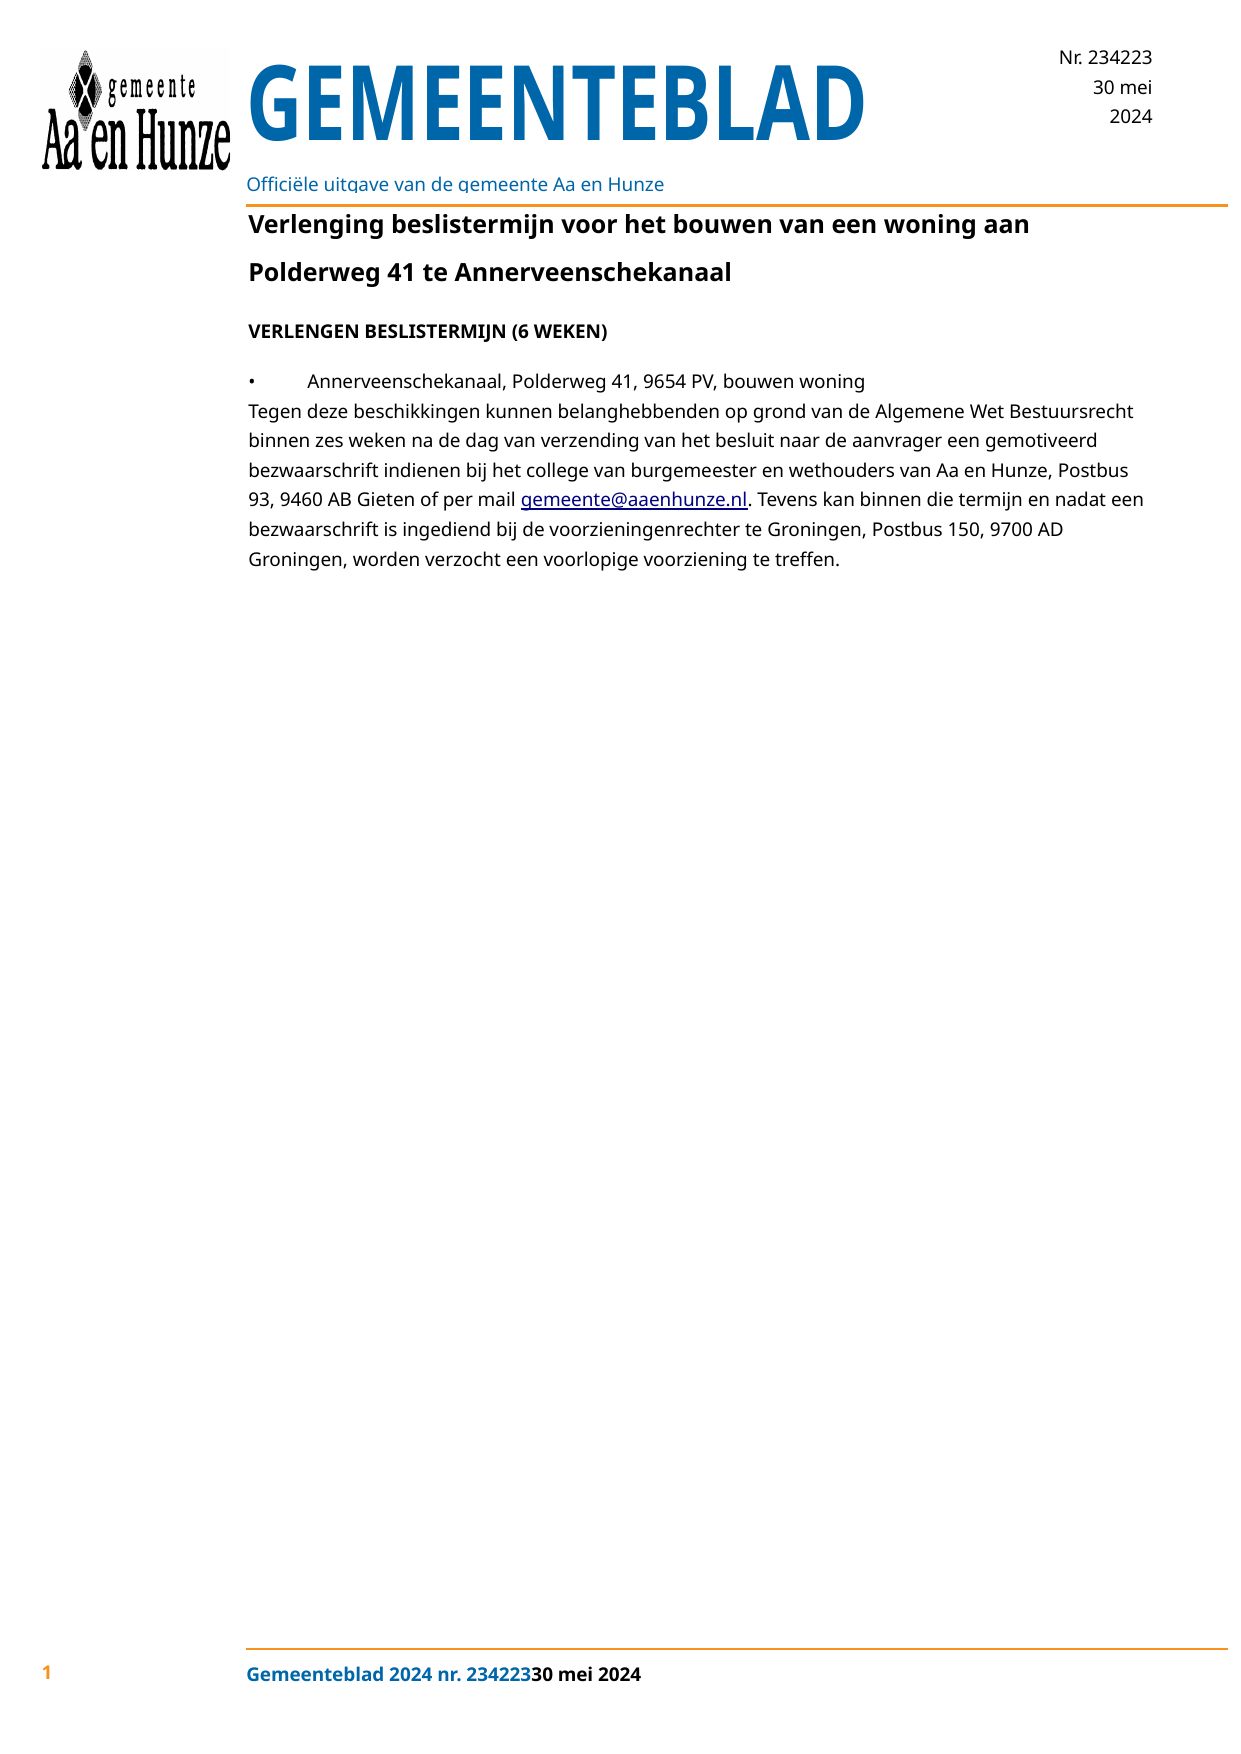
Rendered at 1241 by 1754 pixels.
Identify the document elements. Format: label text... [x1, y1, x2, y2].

text Verlenging beslistermijn voor het bouwen van een woning aan Polderweg 41 te Annerveenschekanaal [248, 207, 1152, 288]
text VERLENGEN BESLISTERMIJN (6 WEKEN) [248, 318, 1152, 344]
list Annerveenschekanaal, Polderweg 41, 9654 PV, bouwen woning [248, 368, 1152, 394]
picture [41, 47, 231, 172]
text Tegen deze beschikkingen kunnen belanghebbenden op grond van de Algemene Wet Bestuursrecht binnen zes weken na de dag van verzending van het besluit naar de aanvrager een gemotiveerd bezwaarschrift indienen bij het college van burgemeester en wethouders van Aa en Hunze, Postbus 93, 9460 AB Gieten of per mail gemeente@aaenhunze.nl. Tevens kan binnen die termijn en nadat een bezwaarschrift is ingediend bij de voorzieningenrechter te Groningen, Postbus 150, 9700 AD Groningen, worden verzocht een voorlopige voorziening te treffen. [248, 398, 1152, 572]
